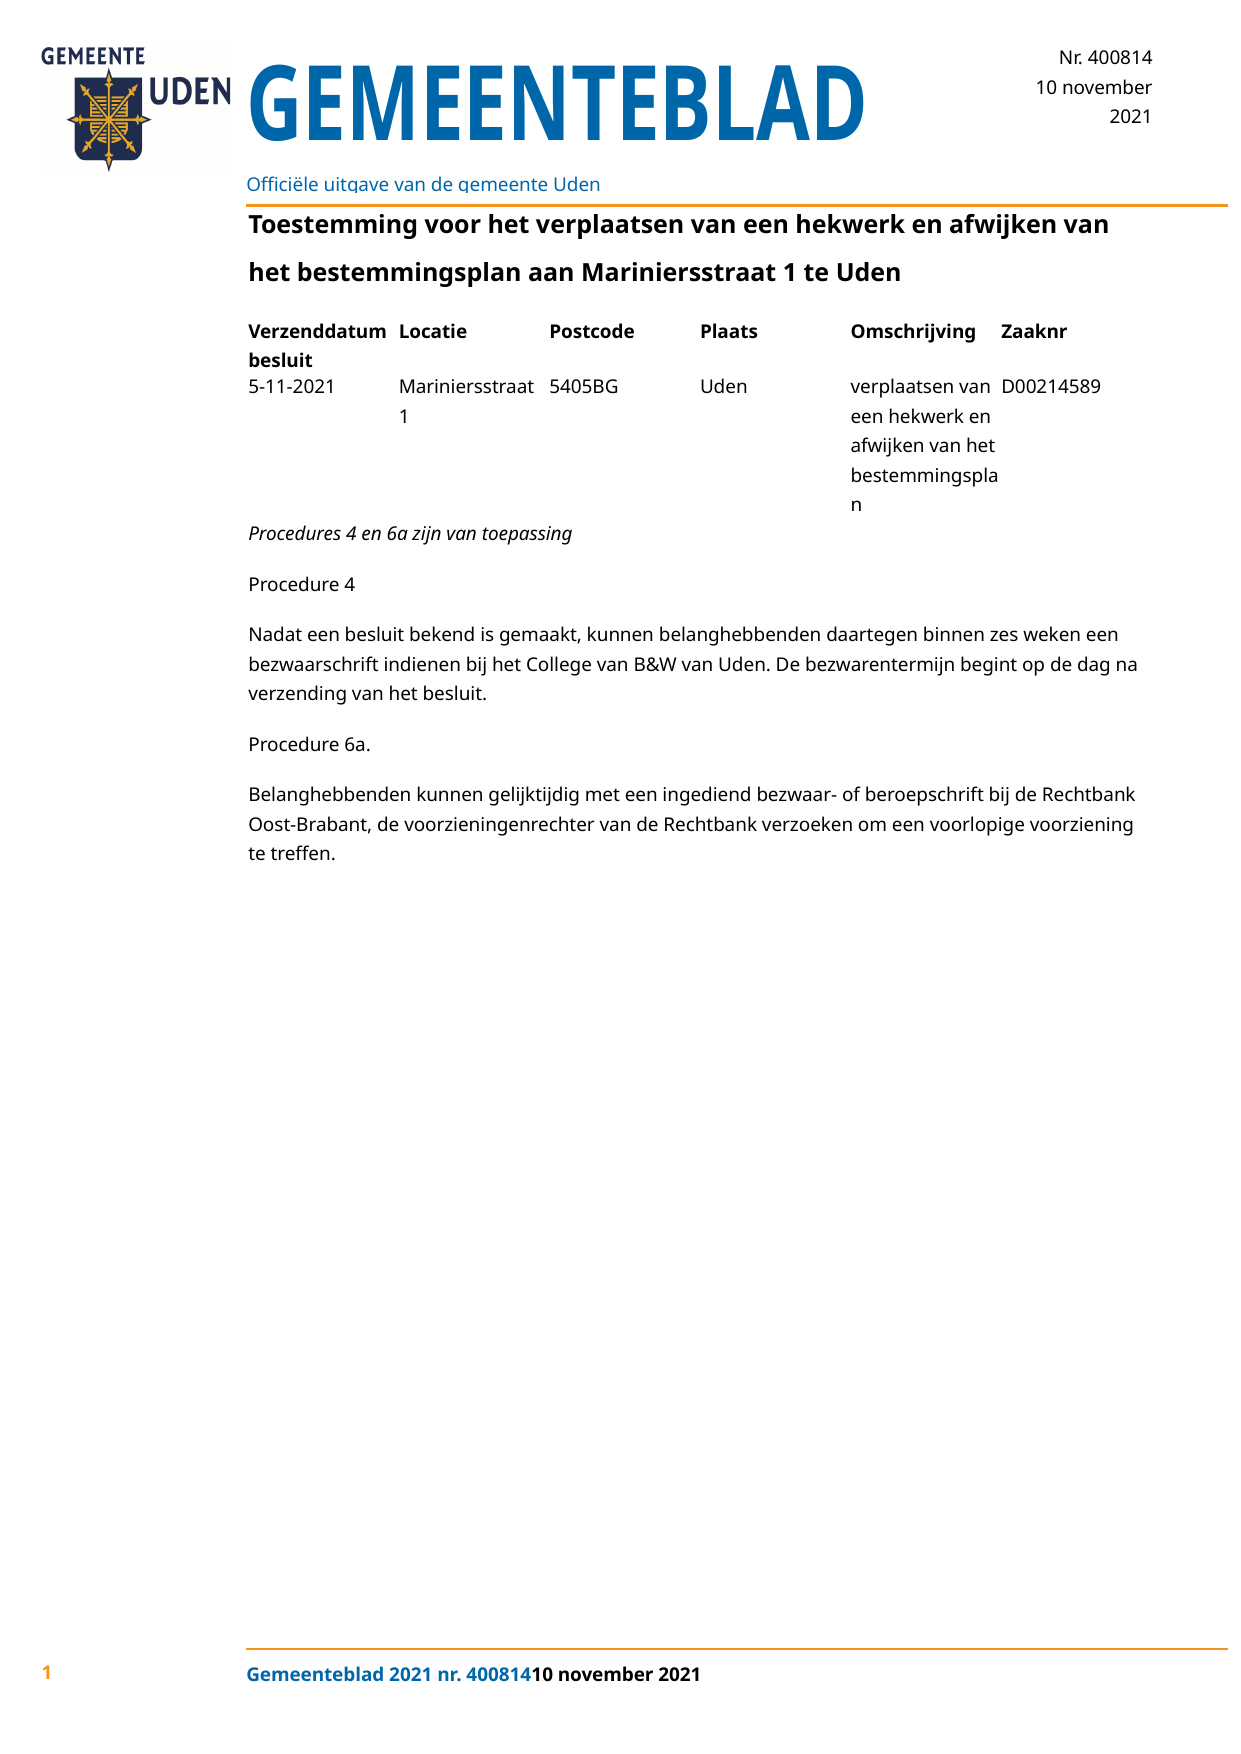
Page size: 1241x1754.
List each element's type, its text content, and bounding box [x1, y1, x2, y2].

table_cell 5-11-2021 [248, 373, 398, 517]
table_cell verplaatsen van een hekwerk en afwijken van het bestemmingsplan [850, 373, 1001, 517]
table_header Verzenddatum besluit [248, 318, 398, 373]
table_cell 5405BG [549, 373, 700, 517]
table_cell D00214589 [1001, 373, 1152, 517]
text Procedure 6a. [248, 731, 1152, 757]
table_cell Mariniersstraat 1 [399, 373, 549, 517]
table_cell Uden [700, 373, 850, 517]
table_header Zaaknr [1001, 318, 1152, 373]
table_header Omschrijving [850, 318, 1001, 373]
text Toestemming voor het verplaatsen van een hekwerk en afwijken van het bestemmingsplan aan Mariniersstraat 1 te Uden [248, 207, 1152, 288]
picture [41, 47, 231, 172]
text Nadat een besluit bekend is gemaakt, kunnen belanghebbenden daartegen binnen zes weken een bezwaarschrift indienen bij het College van B&W van Uden. De bezwarentermijn begint op de dag na verzending van het besluit. [248, 621, 1152, 706]
table_header Locatie [399, 318, 549, 373]
text Procedures 4 en 6a zijn van toepassing [248, 521, 1152, 546]
table_header Postcode [549, 318, 700, 373]
table_header Plaats [700, 318, 850, 373]
text Procedure 4 [248, 571, 1152, 597]
text Belanghebbenden kunnen gelijktijdig met een ingediend bezwaar- of beroepschrift bij de Rechtbank Oost-Brabant, de voorzieningenrechter van de Rechtbank verzoeken om een voorlopige voorziening te treffen. [248, 781, 1152, 866]
